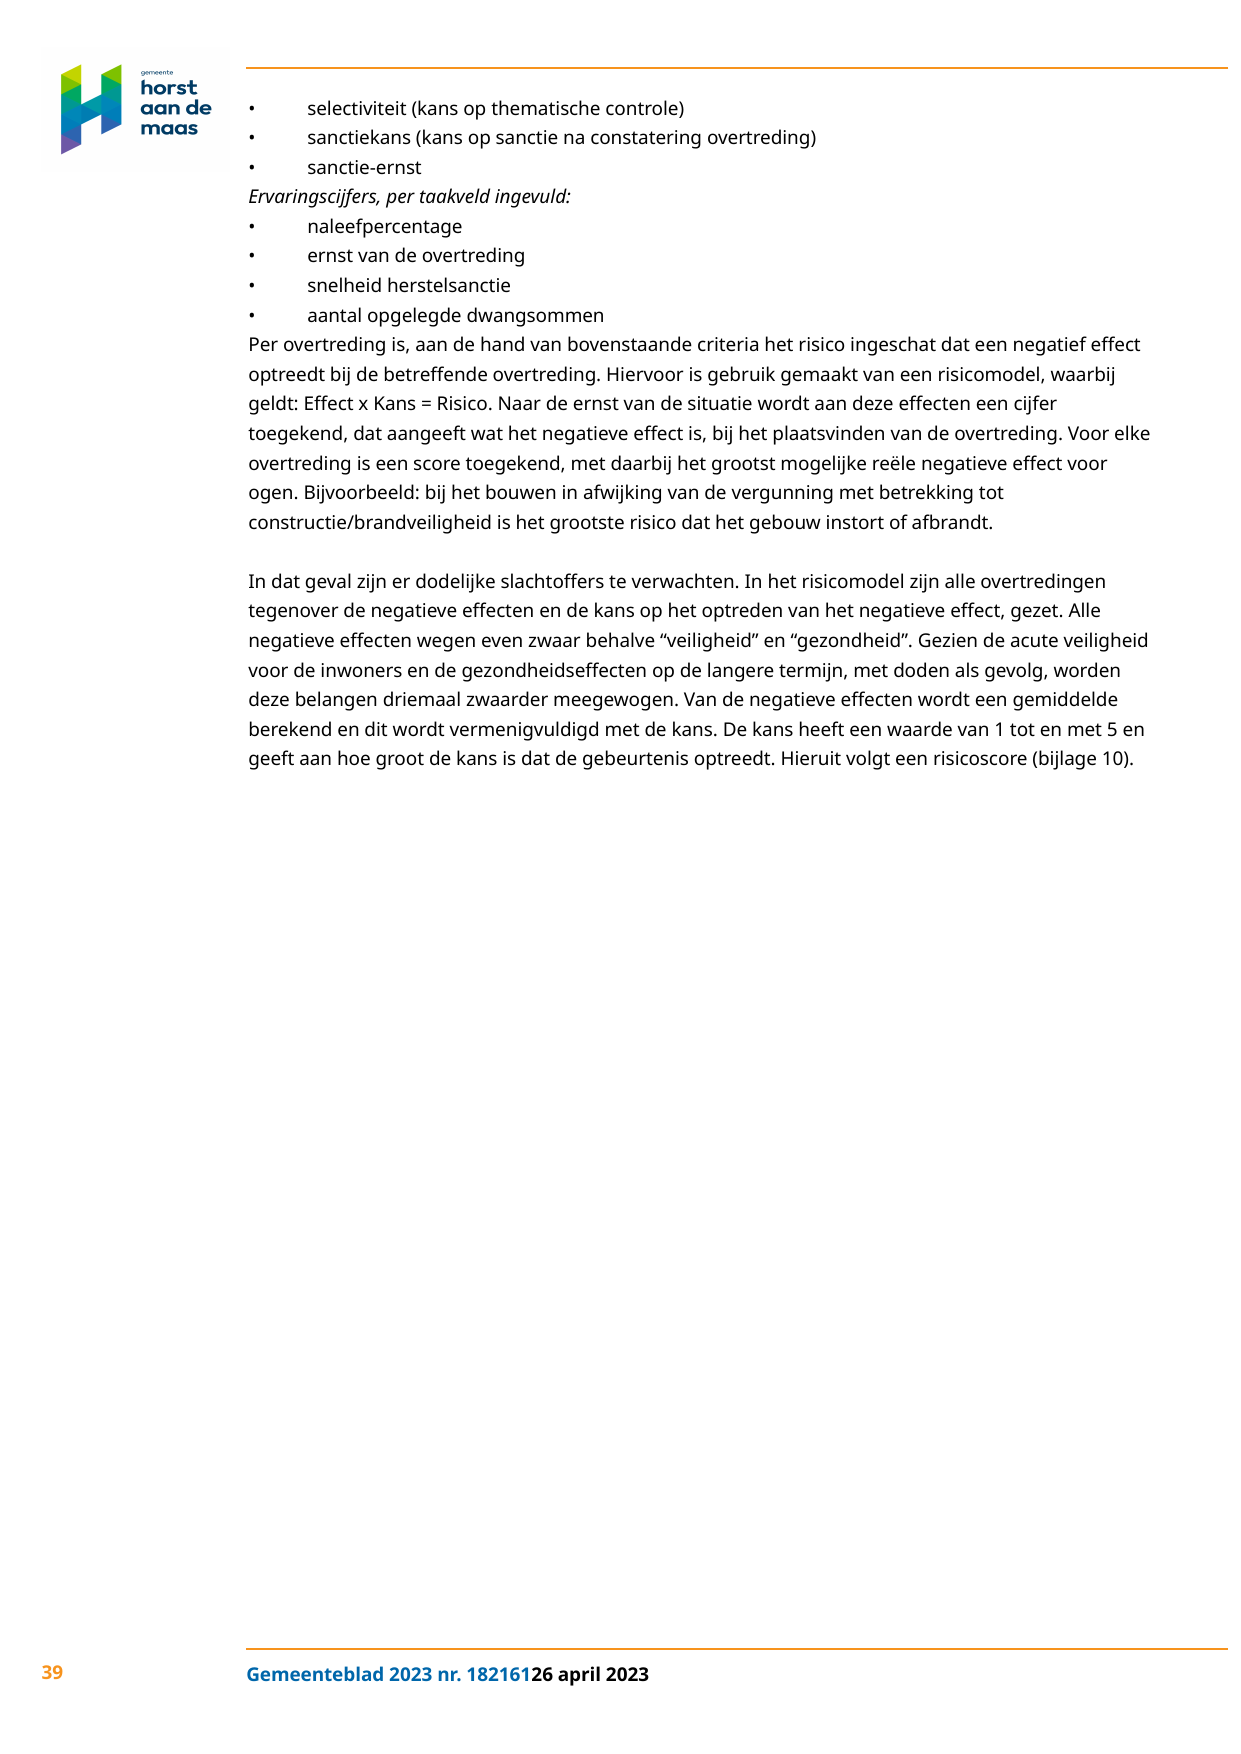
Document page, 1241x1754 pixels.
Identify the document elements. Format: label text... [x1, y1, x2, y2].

text In dat geval zijn er dodelijke slachtoffers te verwachten. In het risicomodel zijn alle overtredingen tegenover de negatieve effecten en de kans op het optreden van het negatieve effect, gezet. Alle negatieve effecten wegen even zwaar behalve “veiligheid” en “gezondheid”. Gezien de acute veiligheid voor de inwoners en de gezondheidseffecten op de langere termijn, met doden als gevolg, worden deze belangen driemaal zwaarder meegewogen. Van de negatieve effecten wordt een gemiddelde berekend en dit wordt vermenigvuldigd met de kans. De kans heeft een waarde van 1 tot en met 5 en geeft aan hoe groot de kans is dat de gebeurtenis optreedt. Hieruit volgt een risicoscore (bijlage 10). [248, 568, 1152, 771]
text Per overtreding is, aan de hand van bovenstaande criteria het risico ingeschat dat een negatief effect optreedt bij de betreffende overtreding. Hiervoor is gebruik gemaakt van een risicomodel, waarbij geldt: Effect x Kans = Risico. Naar de ernst van de situatie wordt aan deze effecten een cijfer toegekend, dat aangeeft wat het negatieve effect is, bij het plaatsvinden van de overtreding. Voor elke overtreding is een score toegekend, met daarbij het grootst mogelijke reële negatieve effect voor ogen. Bijvoorbeeld: bij het bouwen in afwijking van de vergunning met betrekking tot constructie/brandveiligheid is het grootste risico dat het gebouw instort of afbrandt. [248, 331, 1152, 535]
list ernst van de overtreding [248, 243, 1152, 268]
list selectiviteit (kans op thematische controle) [248, 95, 1152, 121]
picture [41, 47, 231, 172]
list snelheid herstelsanctie [248, 272, 1152, 298]
list sanctie-ernst [248, 154, 1152, 180]
list aantal opgelegde dwangsommen [248, 302, 1152, 328]
list sanctiekans (kans op sanctie na constatering overtreding) [248, 124, 1152, 150]
list naleefpercentage [248, 213, 1152, 239]
text Ervaringscijfers, per taakveld ingevuld: [248, 183, 1152, 209]
